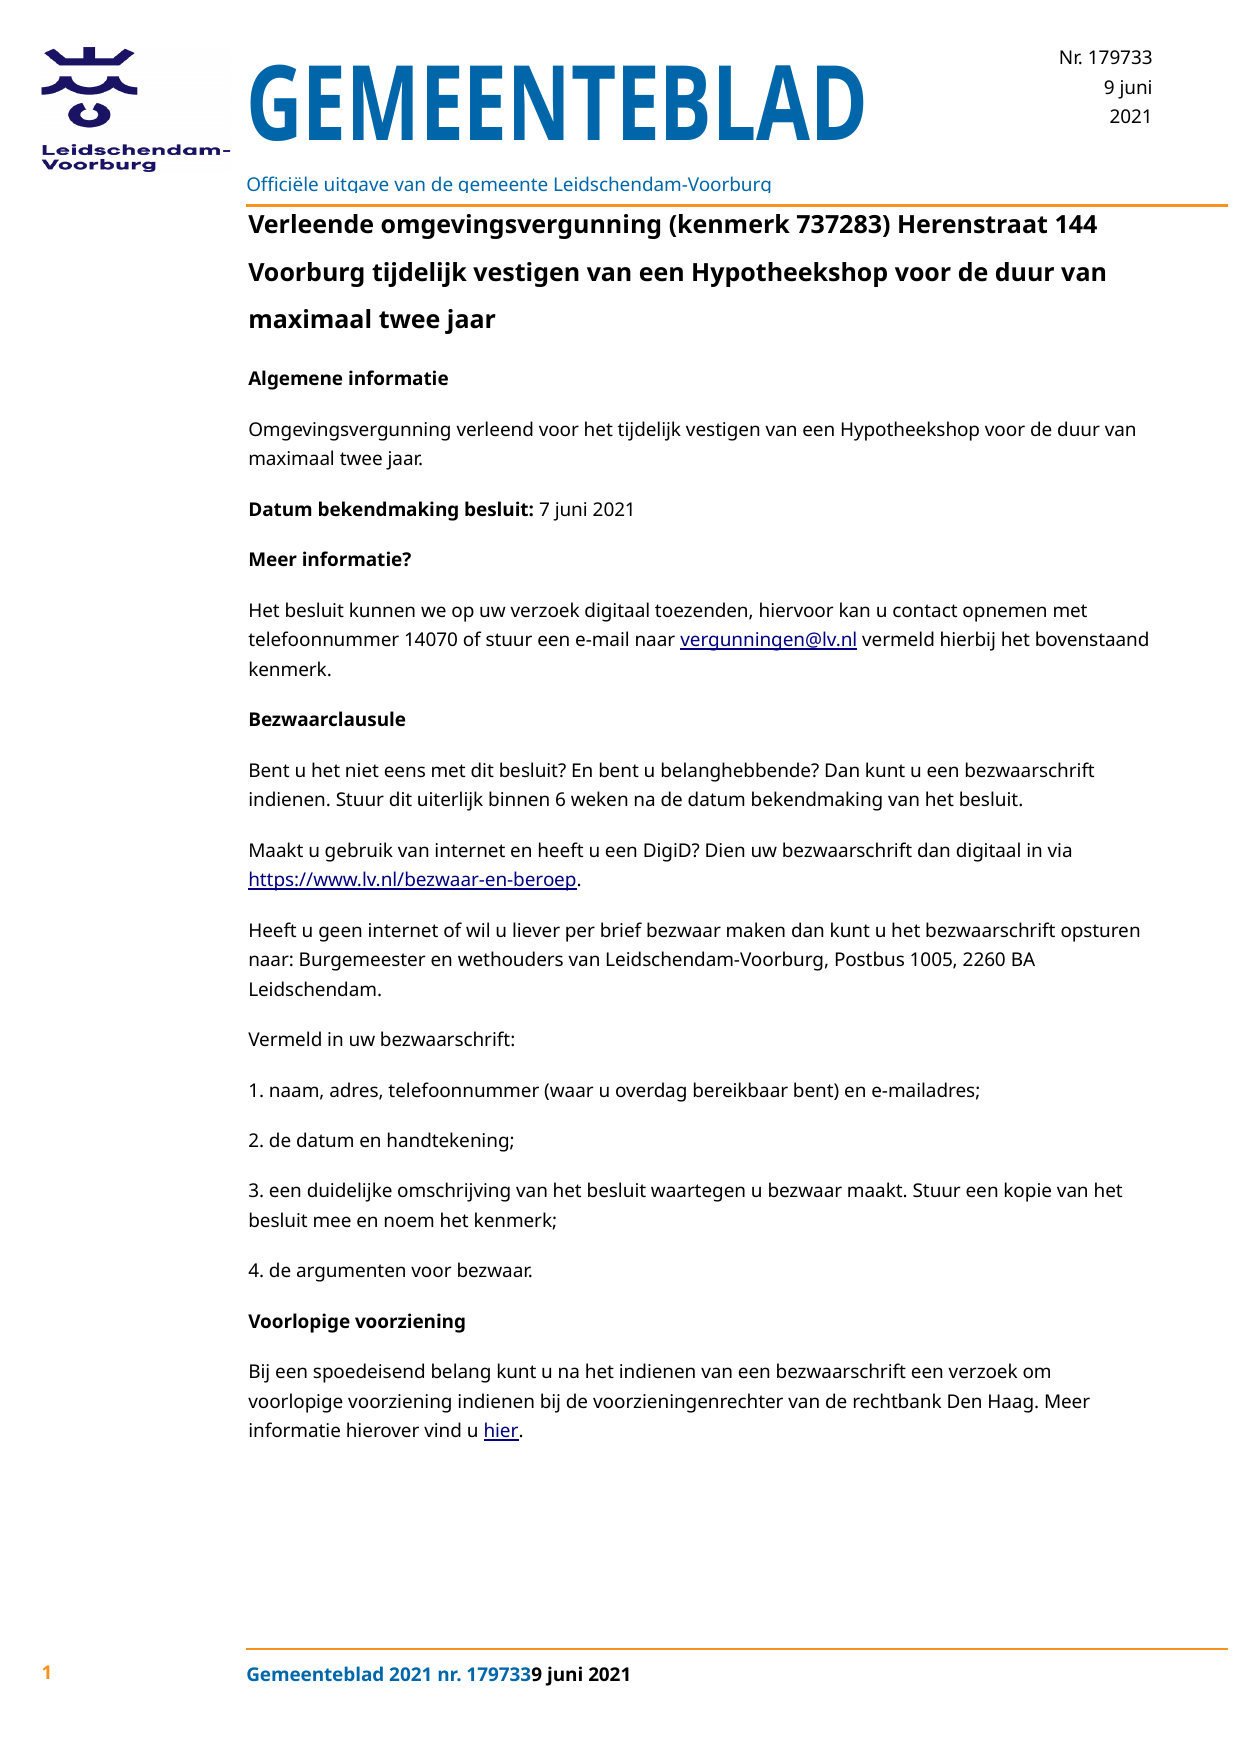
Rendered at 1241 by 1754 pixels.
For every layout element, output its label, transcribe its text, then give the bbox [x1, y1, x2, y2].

text Bezwaarclausule [248, 706, 1152, 732]
text Bij een spoedeisend belang kunt u na het indienen van een bezwaarschrift een verzoek om voorlopige voorziening indienen bij de voorzieningenrechter van de rechtbank Den Haag. Meer informatie hierover vind u hier. [248, 1358, 1152, 1443]
text Vermeld in uw bezwaarschrift: [248, 1026, 1152, 1052]
text Het besluit kunnen we op uw verzoek digitaal toezenden, hiervoor kan u contact opnemen met telefoonnummer 14070 of stuur een e-mail naar vergunningen@lv.nl vermeld hierbij het bovenstaand kenmerk. [248, 597, 1152, 682]
text Algemene informatie [248, 366, 1152, 391]
text Meer informatie? [248, 546, 1152, 572]
text Maakt u gebruik van internet en heeft u een DigiD? Dien uw bezwaarschrift dan digitaal in via https://www.lv.nl/bezwaar-en-beroep. [248, 837, 1152, 892]
text 2. de datum en handtekening; [248, 1127, 1152, 1153]
text Verleende omgevingsvergunning (kenmerk 737283) Herenstraat 144 Voorburg tijdelijk vestigen van een Hypotheekshop voor de duur van maximaal twee jaar [248, 207, 1152, 336]
picture [41, 47, 231, 172]
text Omgevingsvergunning verleend voor het tijdelijk vestigen van een Hypotheekshop voor de duur van maximaal twee jaar. [248, 416, 1152, 471]
text 3. een duidelijke omschrijving van het besluit waartegen u bezwaar maakt. Stuur een kopie van het besluit mee en noem het kenmerk; [248, 1178, 1152, 1233]
text Voorlopige voorziening [248, 1308, 1152, 1334]
text 1. naam, adres, telefoonnummer (waar u overdag bereikbaar bent) en e-mailadres; [248, 1077, 1152, 1102]
text Datum bekendmaking besluit: 7 juni 2021 [248, 496, 1152, 522]
text Heeft u geen internet of wil u liever per brief bezwaar maken dan kunt u het bezwaarschrift opsturen naar: Burgemeester en wethouders van Leidschendam-Voorburg, Postbus 1005, 2260 BA Leidschendam. [248, 917, 1152, 1002]
text Bent u het niet eens met dit besluit? En bent u belanghebbende? Dan kunt u een bezwaarschrift indienen. Stuur dit uiterlijk binnen 6 weken na de datum bekendmaking van het besluit. [248, 757, 1152, 812]
text 4. de argumenten voor bezwaar. [248, 1258, 1152, 1283]
